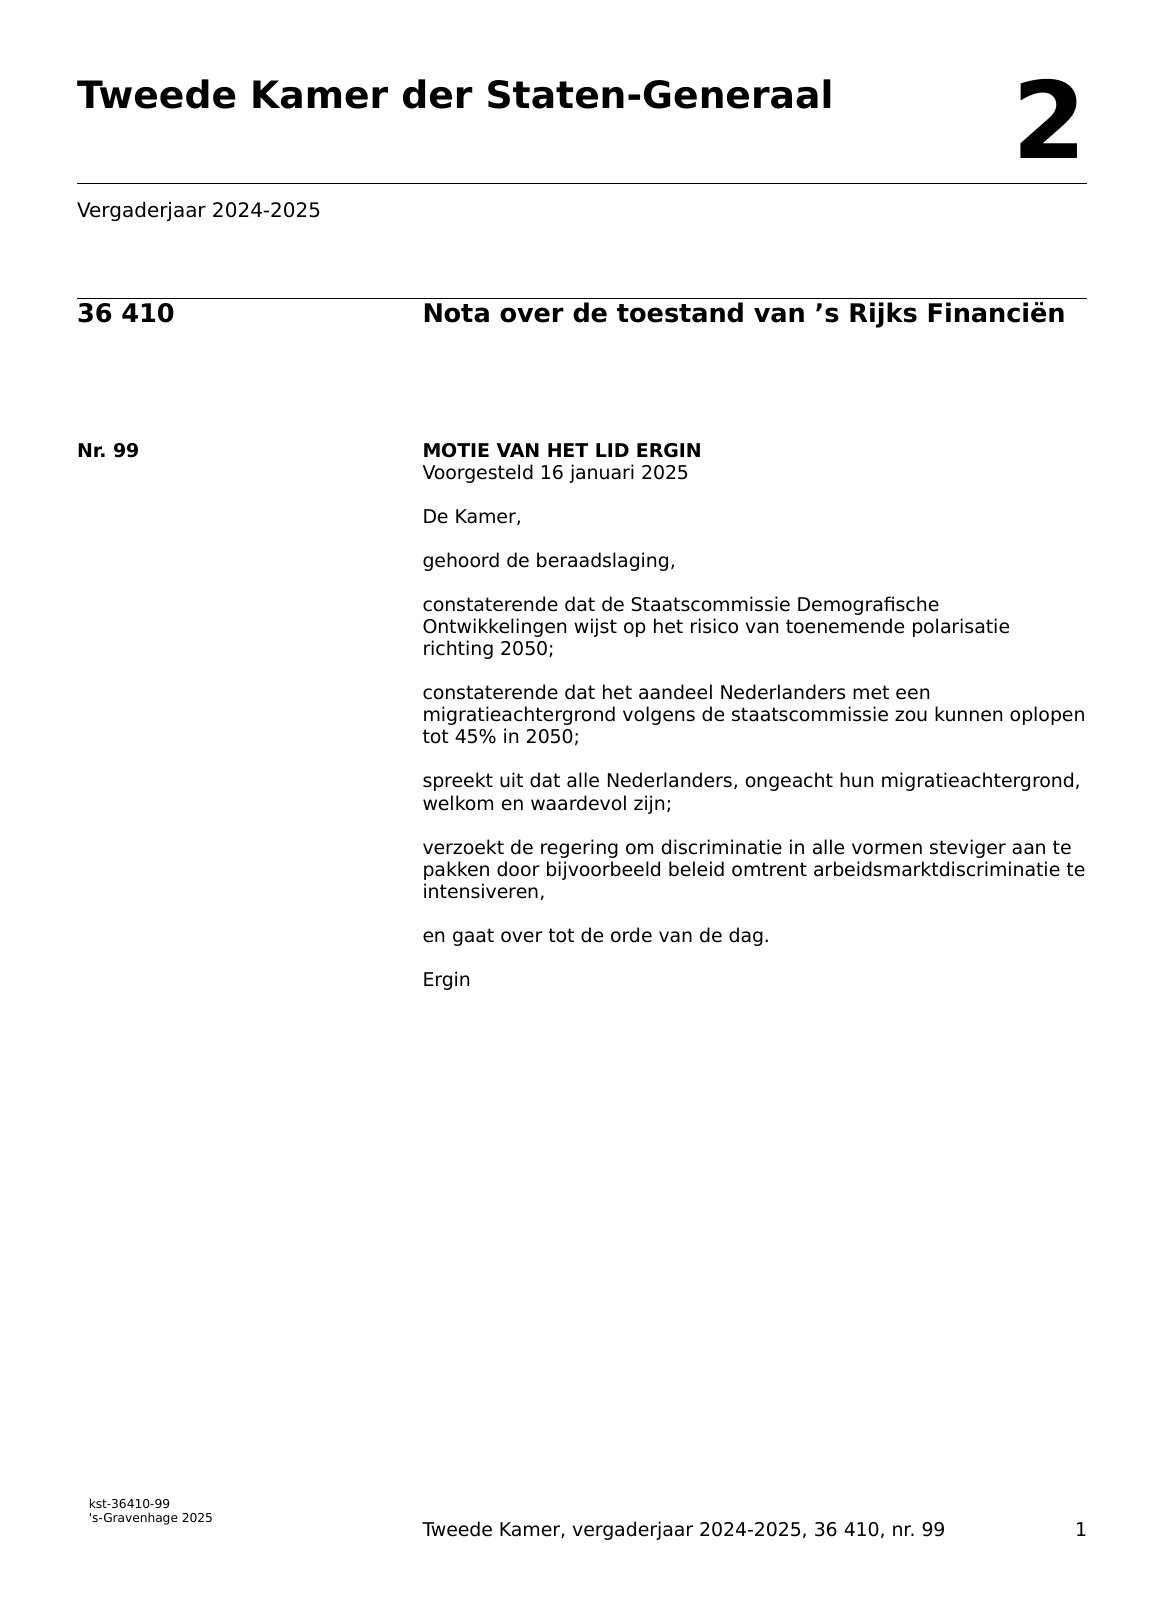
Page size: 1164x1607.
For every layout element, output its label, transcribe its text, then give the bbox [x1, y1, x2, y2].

text verzoekt de regering om discriminatie in alle vormen steviger aan te pakken door bijvoorbeeld beleid omtrent arbeidsmarktdiscriminatie te intensiveren, [422, 837, 1087, 902]
table_header 2 [886, 59, 1087, 183]
text Ergin [422, 969, 1087, 991]
text kst-36410-99 [88, 1497, 323, 1511]
text Voorgesteld 16 januari 2025 [422, 462, 1087, 484]
subtitle Nr. 99 MOTIE VAN HET LID ERGIN [77, 440, 1087, 462]
text en gaat over tot de orde van de dag. [422, 925, 1087, 947]
text constaterende dat de Staatscommissie Demografische Ontwikkelingen wijst op het risico van toenemende polarisatie richting 2050; [422, 594, 1087, 660]
text constaterende dat het aandeel Nederlanders met een migratieachtergrond volgens de staatscommissie zou kunnen oplopen tot 45% in 2050; [422, 682, 1087, 748]
text De Kamer, [422, 506, 1087, 528]
text spreekt uit dat alle Nederlanders, ongeacht hun migratieachtergrond, welkom en waardevol zijn; [422, 770, 1087, 814]
table_cell Vergaderjaar 2024-2025 [77, 184, 1087, 298]
subtitle 36 410 Nota over de toestand van ’s Rijks Financiën [77, 299, 1087, 329]
text 's-Gravenhage 2025 [88, 1511, 323, 1525]
table_header Tweede Kamer der Staten-Generaal [77, 59, 886, 183]
text gehoord de beraadslaging, [422, 550, 1087, 572]
